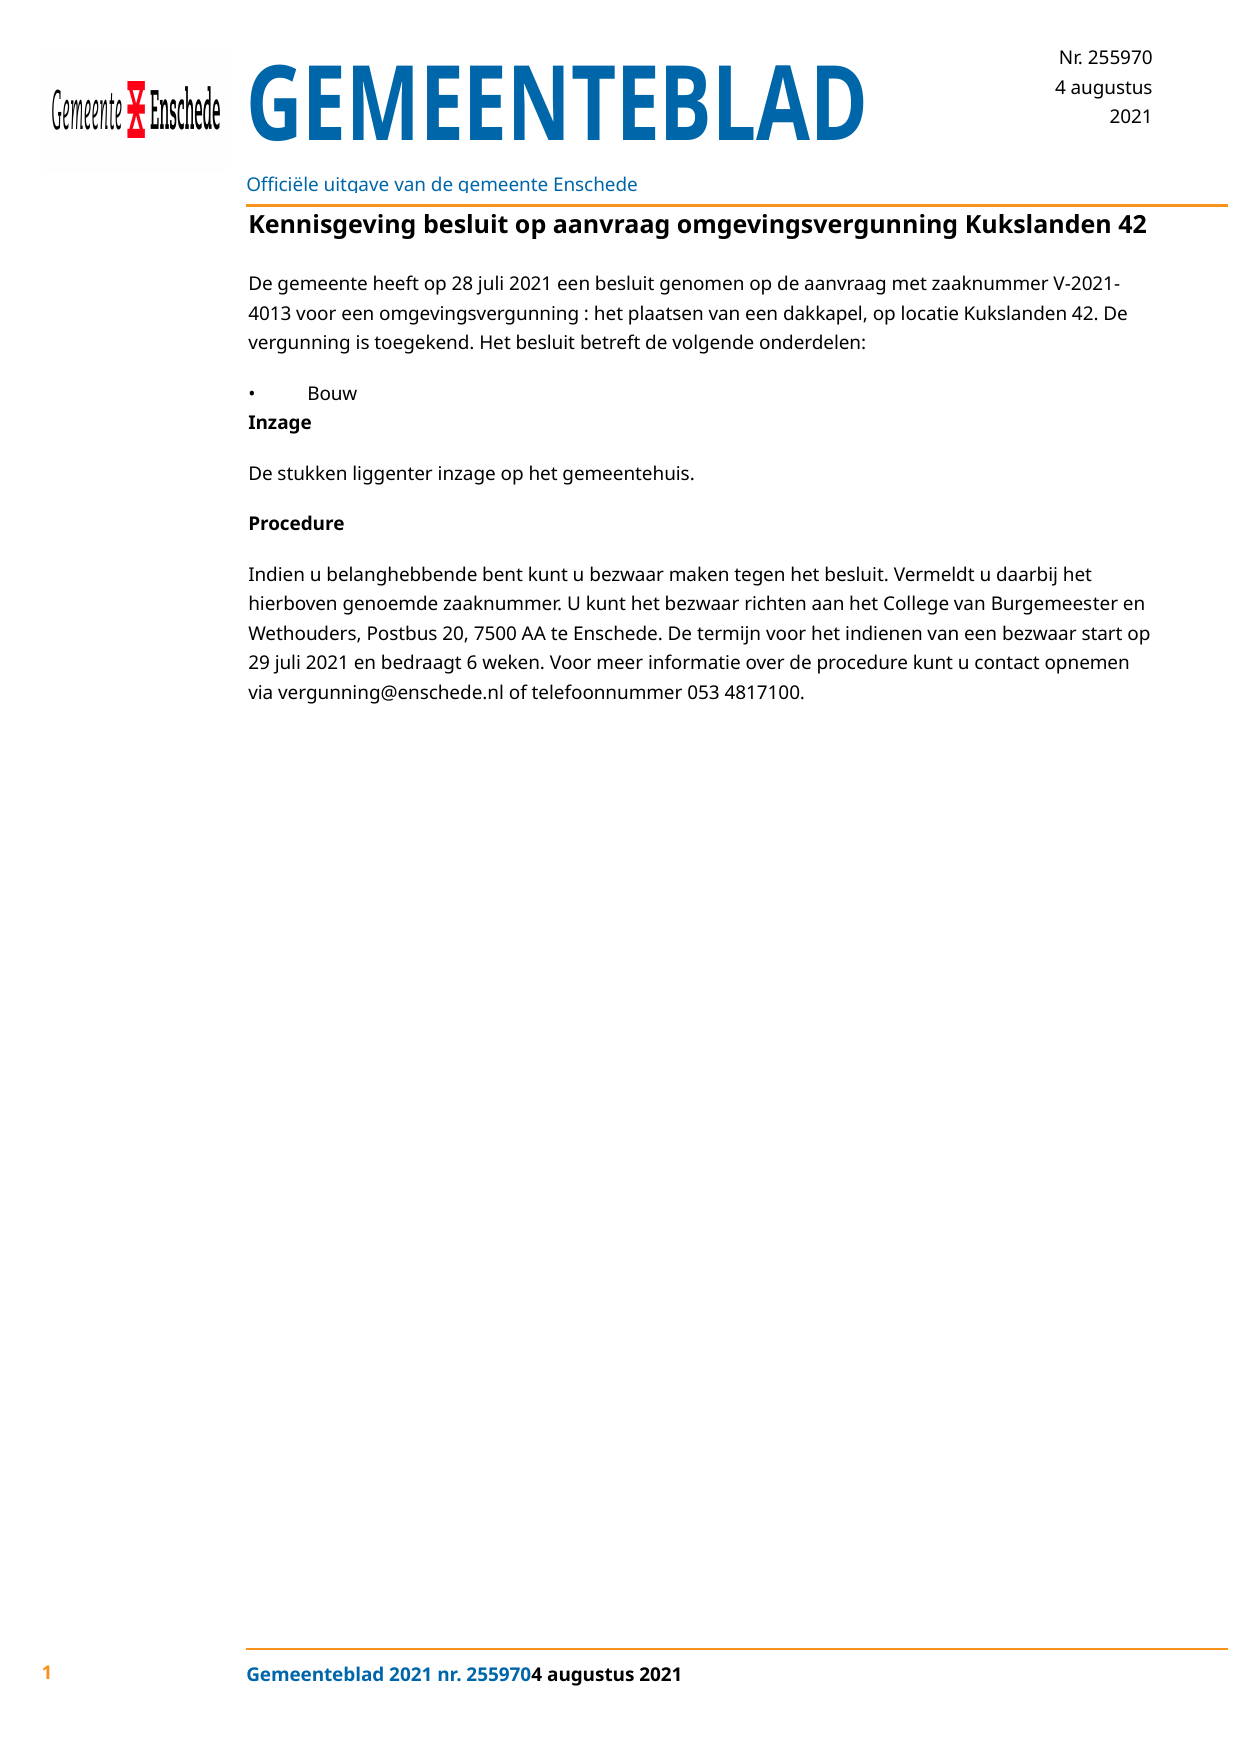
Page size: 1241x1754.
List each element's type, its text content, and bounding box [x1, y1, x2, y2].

text Kennisgeving besluit op aanvraag omgevingsvergunning Kukslanden 42 [248, 207, 1152, 241]
picture [41, 47, 231, 172]
text Procedure [248, 510, 1152, 536]
text Indien u belanghebbende bent kunt u bezwaar maken tegen het besluit. Vermeldt u daarbij het hierboven genoemde zaaknummer. U kunt het bezwaar richten aan het College van Burgemees­ter en Wethouders, Postbus 20, 7500 AA te Enschede. De termijn voor het indienen van een bezwaar start op 29 juli 2021 en bedraagt 6 weken. Voor meer informatie over de procedure kunt u contact opnemen via vergunning@enschede.nl of telefoonnummer 053 4817100. [248, 561, 1152, 705]
text Inzage [248, 409, 1152, 435]
list Bouw [248, 380, 1152, 406]
text De gemeente heeft op 28 juli 2021 een besluit genomen op de aanvraag met zaaknummer V-2021-4013 voor een omgevingsvergunning : het plaatsen van een dakkapel, op locatie Kukslanden 42. De vergunning is toegekend. Het besluit betreft de volgende onderdelen: [248, 270, 1152, 355]
text De stukken liggenter inzage op het gemeentehuis. [248, 460, 1152, 486]
